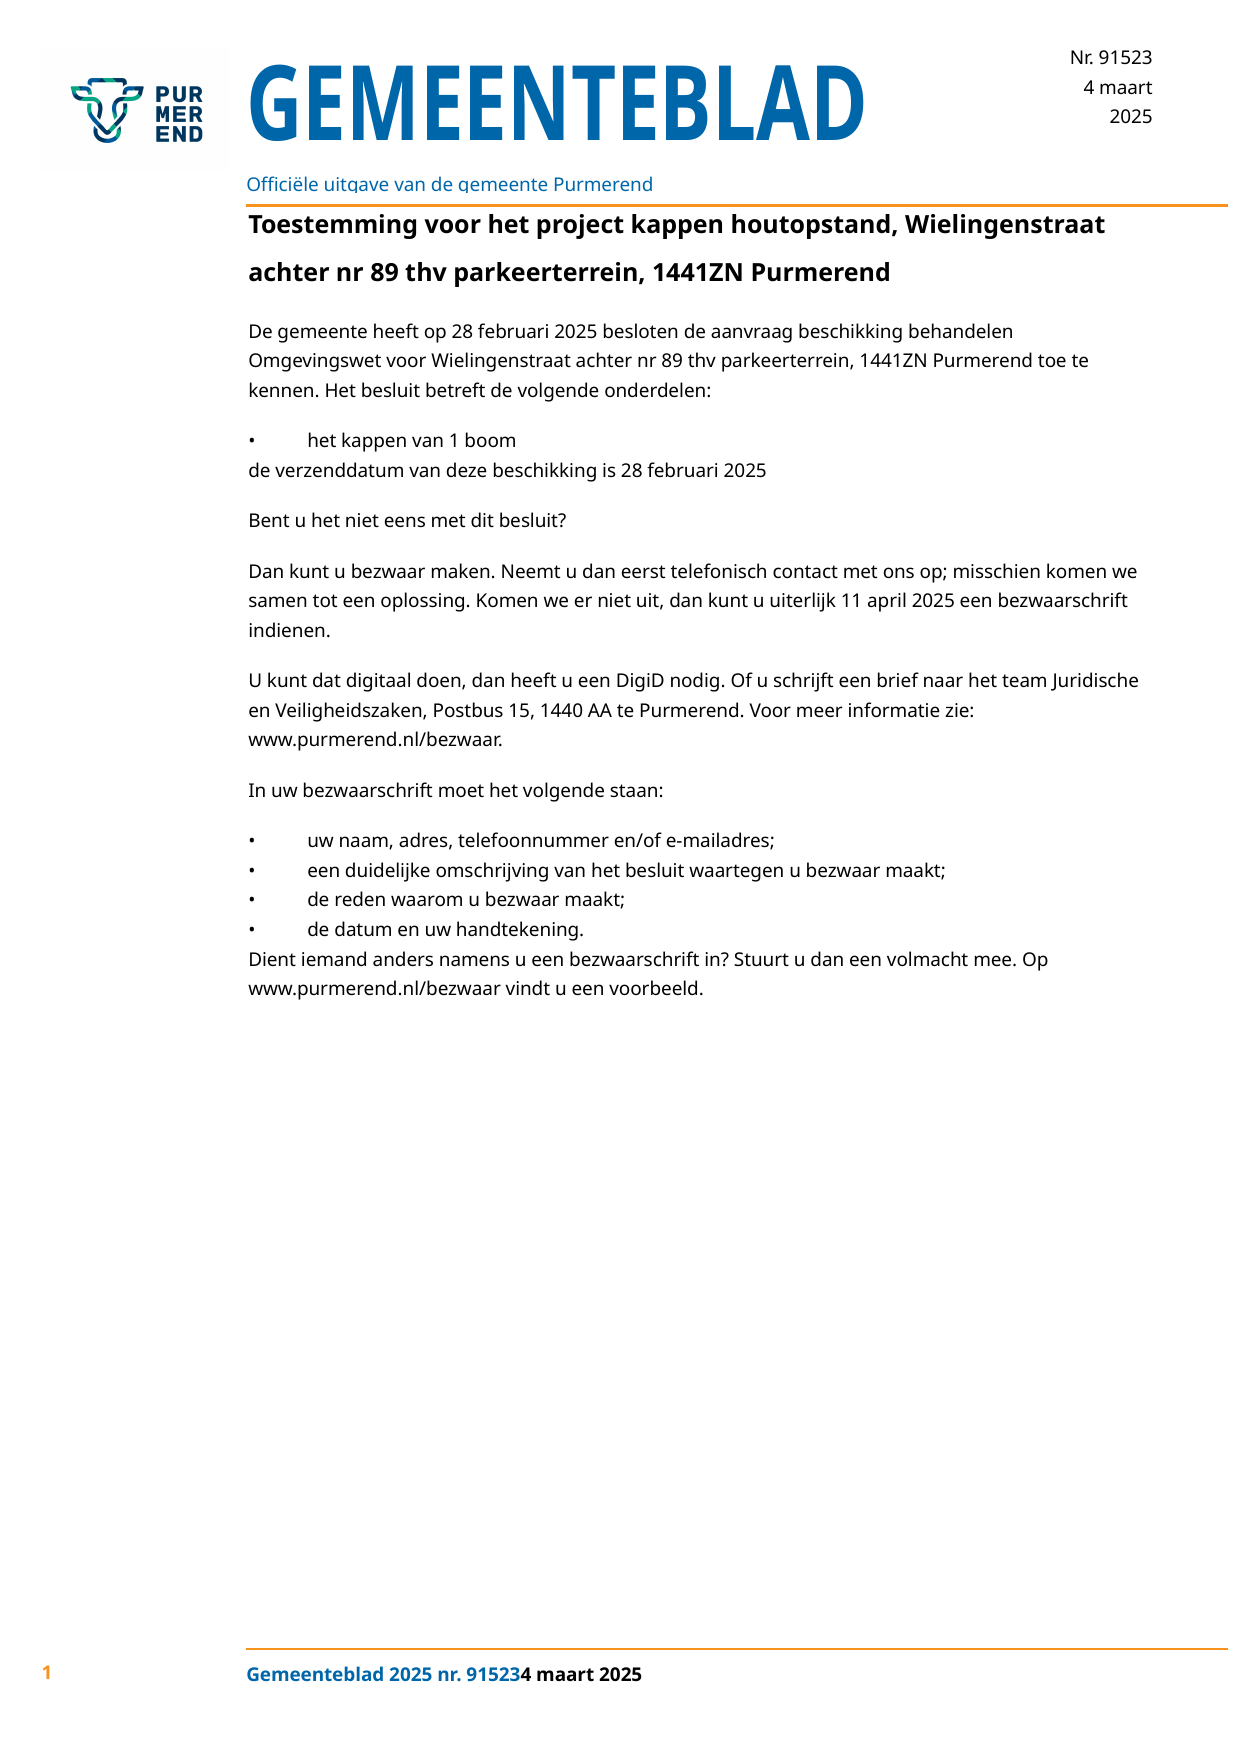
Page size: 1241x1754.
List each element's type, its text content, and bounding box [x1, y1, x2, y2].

list de reden waarom u bezwaar maakt; [248, 887, 1152, 912]
list uw naam, adres, telefoonnummer en/of e-mailadres; [248, 827, 1152, 853]
text In uw bezwaarschrift moet het volgende staan: [248, 777, 1152, 803]
list een duidelijke omschrijving van het besluit waartegen u bezwaar maakt; [248, 857, 1152, 883]
text U kunt dat digitaal doen, dan heeft u een DigiD nodig. Of u schrijft een brief naar het team Juridische en Veiligheidszaken, Postbus 15, 1440 AA te Purmerend. Voor meer informatie zie: www.purmerend.nl/bezwaar. [248, 667, 1152, 752]
text De gemeente heeft op 28 februari 2025 besloten de aanvraag beschikking behandelen Omgevingswet voor Wielingenstraat achter nr 89 thv parkeerterrein, 1441ZN Purmerend toe te kennen. Het besluit betreft de volgende onderdelen: [248, 318, 1152, 403]
picture [41, 47, 231, 172]
list het kappen van 1 boom [248, 427, 1152, 453]
text Toestemming voor het project kappen houtopstand, Wielingenstraat achter nr 89 thv parkeerterrein, 1441ZN Purmerend [248, 207, 1152, 288]
text Dan kunt u bezwaar maken. Neemt u dan eerst telefonisch contact met ons op; misschien komen we samen tot een oplossing. Komen we er niet uit, dan kunt u uiterlijk 11 april 2025 een bezwaarschrift indienen. [248, 558, 1152, 643]
text de verzenddatum van deze beschikking is 28 februari 2025 [248, 457, 1152, 483]
text Bent u het niet eens met dit besluit? [248, 507, 1152, 533]
list de datum en uw handtekening. [248, 916, 1152, 942]
text Dient iemand anders namens u een bezwaarschrift in? Stuurt u dan een volmacht mee. Op www.purmerend.nl/bezwaar vindt u een voorbeeld. [248, 946, 1152, 1001]
